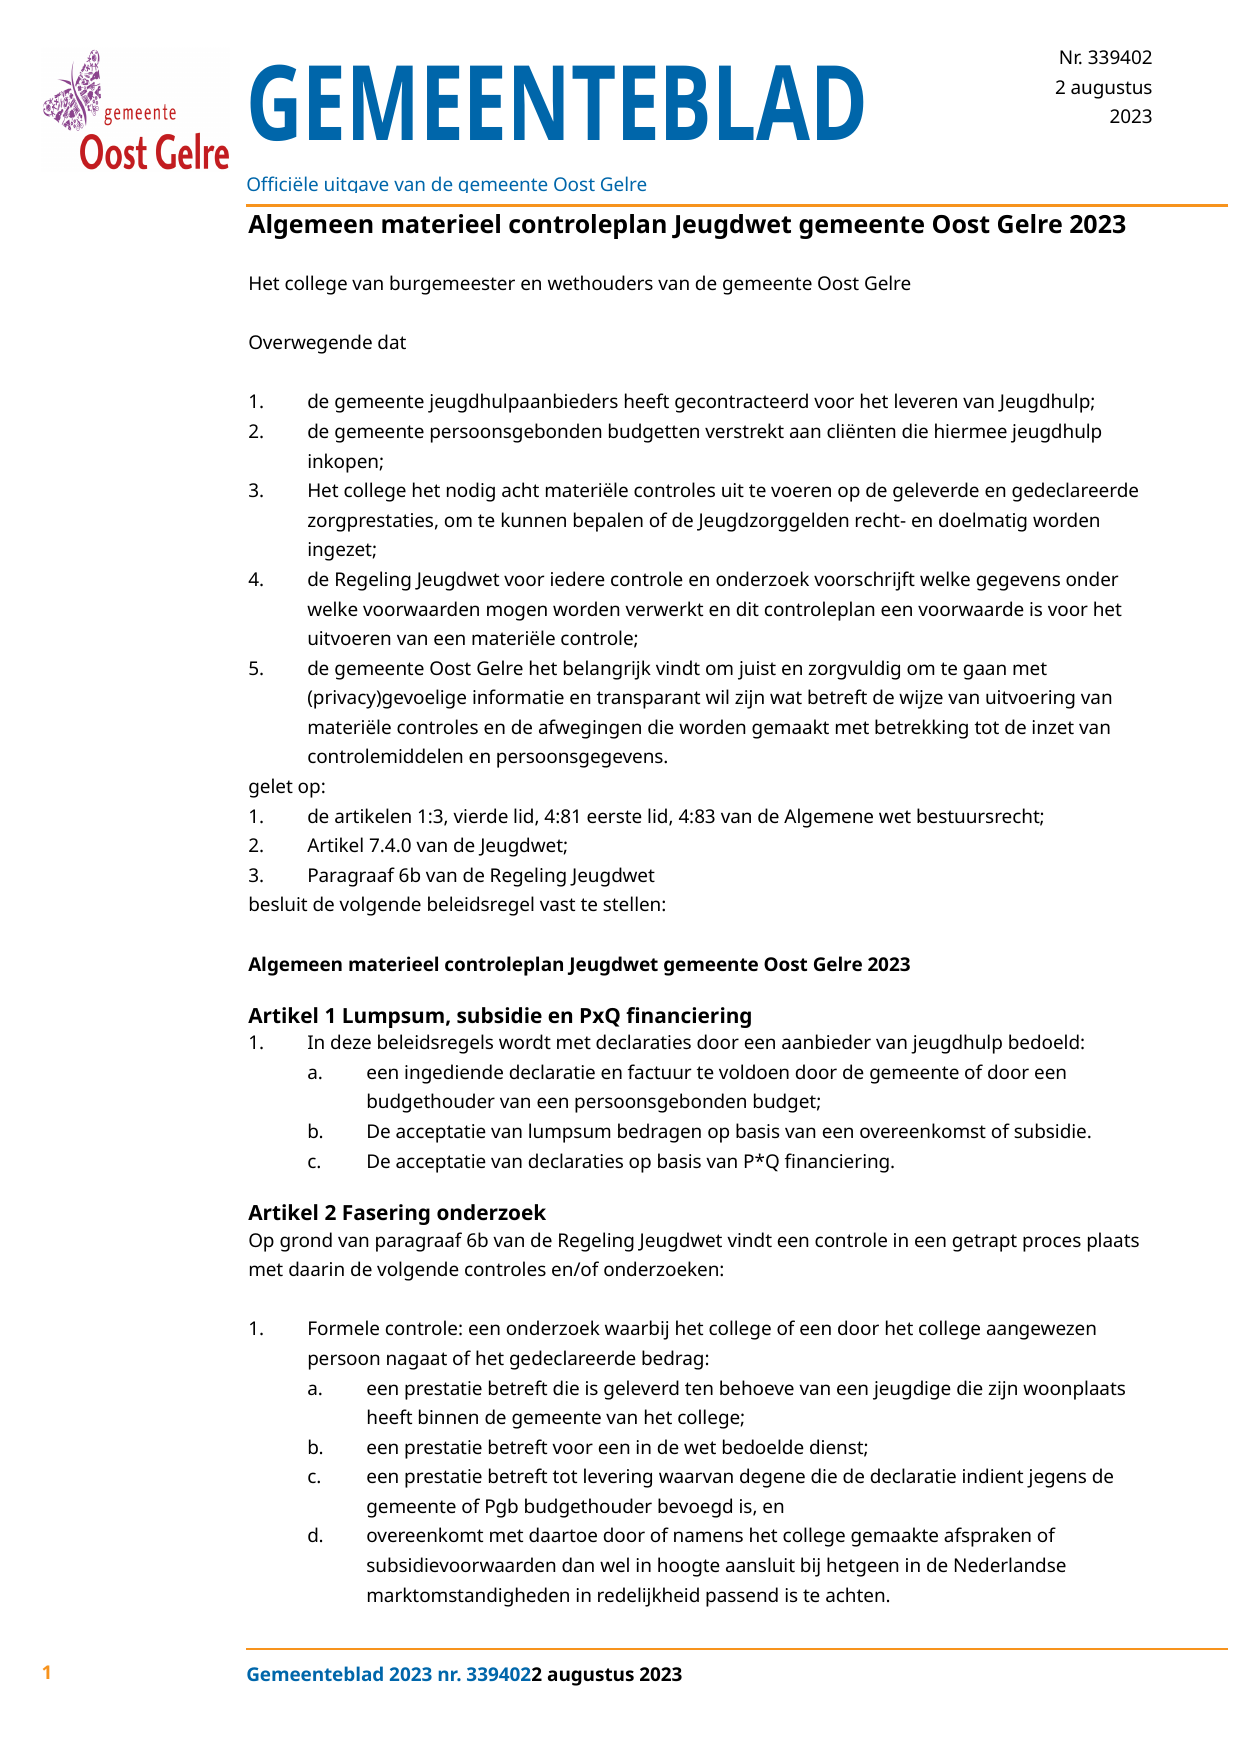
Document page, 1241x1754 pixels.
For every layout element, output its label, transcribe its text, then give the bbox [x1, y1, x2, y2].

text Op grond van paragraaf 6b van de Regeling Jeugdwet vindt een controle in een getrapt proces plaats met daarin de volgende controles en/of onderzoeken: [248, 1227, 1152, 1282]
list Het college het nodig acht materiële controles uit te voeren op de geleverde en gedeclareerde zorgprestaties, om te kunnen bepalen of de Jeugdzorggelden recht- en doelmatig worden ingezet; [248, 477, 1152, 562]
text Overwegende dat [248, 329, 1152, 355]
list De acceptatie van declaraties op basis van P*Q financiering. [307, 1148, 1152, 1174]
list de gemeente Oost Gelre het belangrijk vindt om juist en zorgvuldig om te gaan met (privacy)gevoelige informatie en transparant wil zijn wat betreft de wijze van uitvoering van materiële controles en de afwegingen die worden gemaakt met betrekking tot de inzet van controlemiddelen en persoonsgegevens. [248, 655, 1152, 769]
list een prestatie betreft voor een in de wet bedoelde dienst; [307, 1434, 1152, 1459]
list de artikelen 1:3, vierde lid, 4:81 eerste lid, 4:83 van de Algemene wet bestuursrecht; [248, 803, 1152, 828]
text Algemeen materieel controleplan Jeugdwet gemeente Oost Gelre 2023 [248, 951, 1152, 976]
text gelet op: [248, 773, 1152, 799]
picture [41, 47, 231, 172]
text besluit de volgende beleidsregel vast te stellen: [248, 892, 1152, 917]
list In deze beleidsregels wordt met declaraties door een aanbieder van jeugdhulp bedoeld: [248, 1029, 1152, 1055]
list overeenkomt met daartoe door of namens het college gemaakte afspraken of subsidievoorwaarden dan wel in hoogte aansluit bij hetgeen in de Nederlandse marktomstandigheden in redelijkheid passend is te achten. [307, 1523, 1152, 1607]
list de Regeling Jeugdwet voor iedere controle en onderzoek voorschrijft welke gegevens onder welke voorwaarden mogen worden verwerkt en dit controleplan een voorwaarde is voor het uitvoeren van een materiële controle; [248, 566, 1152, 651]
text Artikel 1 Lumpsum, subsidie en PxQ financiering [248, 1001, 1152, 1029]
text Artikel 2 Fasering onderzoek [248, 1198, 1152, 1227]
list Paragraaf 6b van de Regeling Jeugdwet [248, 862, 1152, 888]
list Artikel 7.4.0 van de Jeugdwet; [248, 832, 1152, 858]
list een prestatie betreft tot levering waarvan degene die de declaratie indient jegens de gemeente of Pgb budgethouder bevoegd is, en [307, 1463, 1152, 1519]
text Algemeen materieel controleplan Jeugdwet gemeente Oost Gelre 2023 [248, 207, 1152, 241]
list Formele controle: een onderzoek waarbij het college of een door het college aangewezen persoon nagaat of het gedeclareerde bedrag: [248, 1316, 1152, 1371]
list een ingediende declaratie en factuur te voldoen door de gemeente of door een budgethouder van een persoonsgebonden budget; [307, 1059, 1152, 1114]
list een prestatie betreft die is geleverd ten behoeve van een jeugdige die zijn woonplaats heeft binnen de gemeente van het college; [307, 1375, 1152, 1430]
list de gemeente jeugdhulpaanbieders heeft gecontracteerd voor het leveren van Jeugdhulp; [248, 389, 1152, 414]
text Het college van burgemeester en wethouders van de gemeente Oost Gelre [248, 270, 1152, 296]
list De acceptatie van lumpsum bedragen op basis van een overeenkomst of subsidie. [307, 1118, 1152, 1144]
list de gemeente persoonsgebonden budgetten verstrekt aan cliënten die hiermee jeugdhulp inkopen; [248, 418, 1152, 473]
